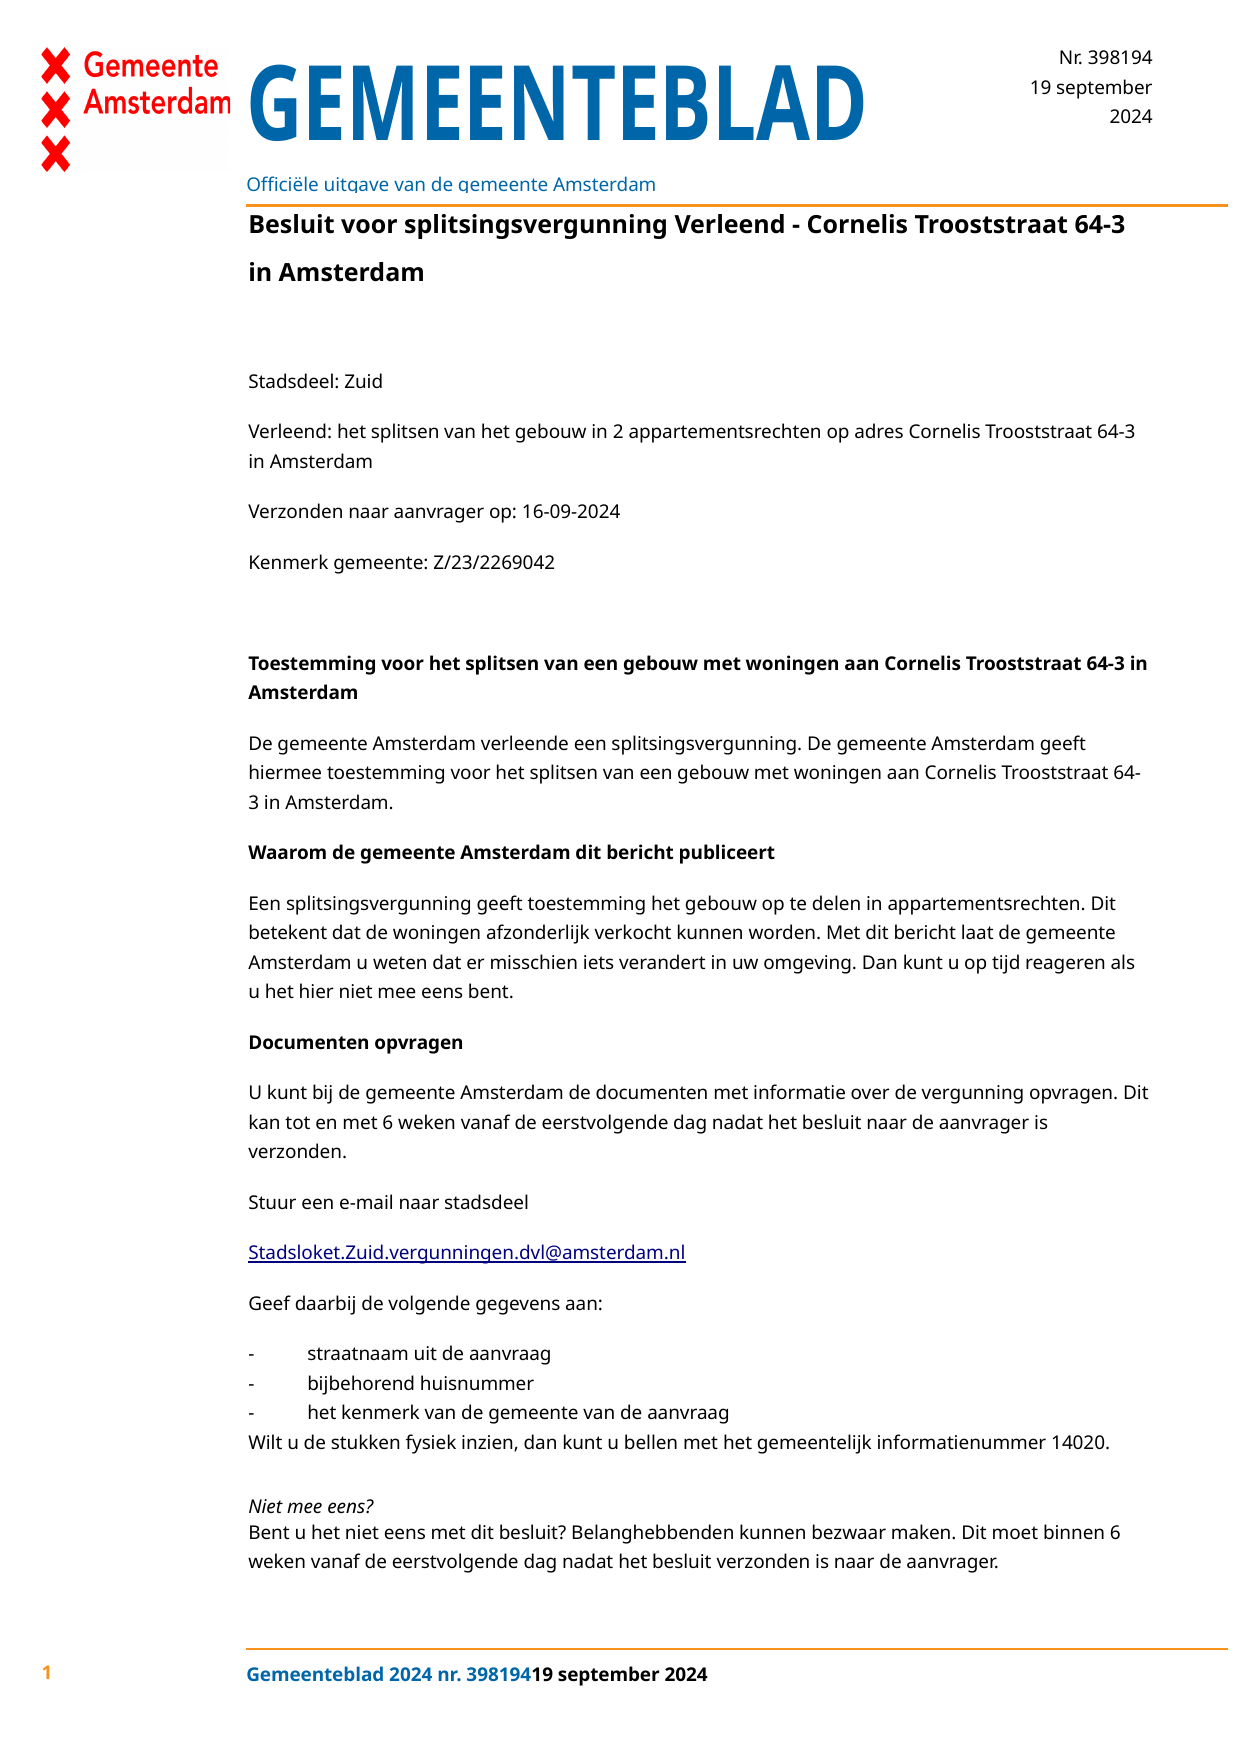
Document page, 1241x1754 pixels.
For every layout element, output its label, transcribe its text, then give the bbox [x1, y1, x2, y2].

text Documenten opvragen [248, 1029, 1152, 1055]
text Stadsdeel: Zuid [248, 368, 1152, 394]
text Bent u het niet eens met dit besluit? Belanghebbenden kunnen bezwaar maken. Dit moet binnen 6 weken vanaf de eerstvolgende dag nadat het besluit verzonden is naar de aanvrager. [248, 1519, 1152, 1574]
text Stadsloket.Zuid.vergunningen.dvl@amsterdam.nl [248, 1239, 1152, 1265]
text Besluit voor splitsingsvergunning Verleend - Cornelis Trooststraat 64-3 in Amsterdam [248, 207, 1152, 288]
text U kunt bij de gemeente Amsterdam de documenten met informatie over de vergunning opvragen. Dit kan tot en met 6 weken vanaf de eerstvolgende dag nadat het besluit naar de aanvrager is verzonden. [248, 1079, 1152, 1164]
text Verzonden naar aanvrager op: 16-09-2024 [248, 499, 1152, 524]
text Toestemming voor het splitsen van een gebouw met woningen aan Cornelis Trooststraat 64-3 in Amsterdam [248, 650, 1152, 705]
text Een splitsingsvergunning geeft toestemming het gebouw op te delen in appartementsrechten. Dit betekent dat de woningen afzonderlijk verkocht kunnen worden. Met dit bericht laat de gemeente Amsterdam u weten dat er misschien iets verandert in uw omgeving. Dan kunt u op tijd reageren als u het hier niet mee eens bent. [248, 890, 1152, 1004]
text Kenmerk gemeente: Z/23/2269042 [248, 549, 1152, 575]
list het kenmerk van de gemeente van de aanvraag [248, 1399, 1152, 1425]
text De gemeente Amsterdam verleende een splitsingsvergunning. De gemeente Amsterdam geeft hiermee toestemming voor het splitsen van een gebouw met woningen aan Cornelis Trooststraat 64-3 in Amsterdam. [248, 730, 1152, 815]
list straatnaam uit de aanvraag [248, 1340, 1152, 1366]
picture [41, 47, 231, 172]
text Stuur een e-mail naar stadsdeel [248, 1189, 1152, 1215]
text Waarom de gemeente Amsterdam dit bericht publiceert [248, 839, 1152, 865]
text Geef daarbij de volgende gegevens aan: [248, 1290, 1152, 1316]
text Verleend: het splitsen van het gebouw in 2 appartementsrechten op adres Cornelis Trooststraat 64-3 in Amsterdam [248, 419, 1152, 474]
text Niet mee eens? [248, 1493, 1152, 1519]
text Wilt u de stukken fysiek inzien, dan kunt u bellen met het gemeentelijk informatienummer 14020. [248, 1429, 1152, 1455]
list bijbehorend huisnummer [248, 1370, 1152, 1396]
